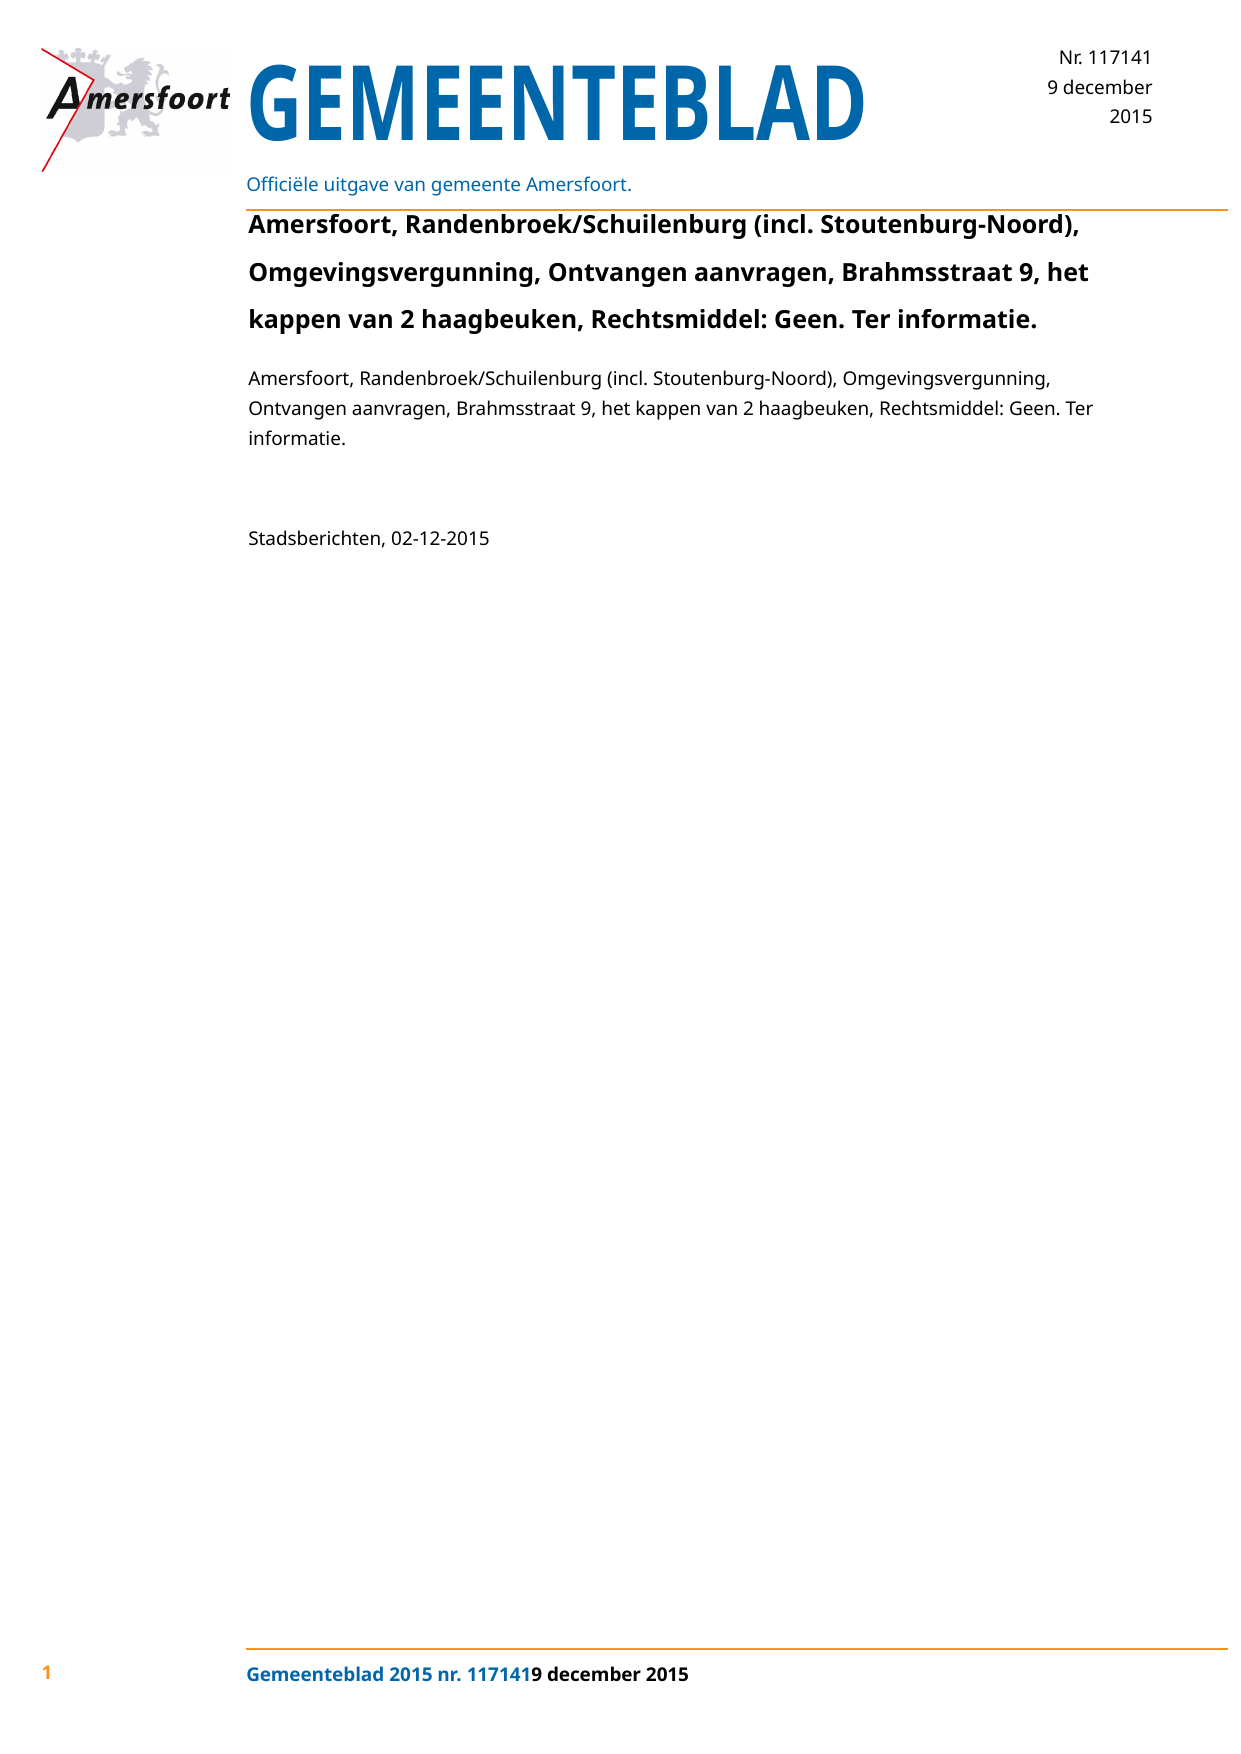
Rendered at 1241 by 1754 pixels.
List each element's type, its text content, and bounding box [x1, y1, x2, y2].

picture [41, 47, 231, 172]
text Amersfoort, Randenbroek/Schuilenburg (incl. Stoutenburg-Noord), Omgevingsvergunning, Ontvangen aanvragen, Brahmsstraat 9, het kappen van 2 haagbeuken, Rechtsmiddel: Geen. Ter informatie. [248, 366, 1152, 450]
text Stadsberichten, 02-12-2015 [248, 526, 1152, 551]
text Amersfoort, Randenbroek/Schuilenburg (incl. Stoutenburg-Noord), Omgevingsvergunning, Ontvangen aanvragen, Brahmsstraat 9, het kappen van 2 haagbeuken, Rechtsmiddel: Geen. Ter informatie. [248, 211, 1152, 336]
